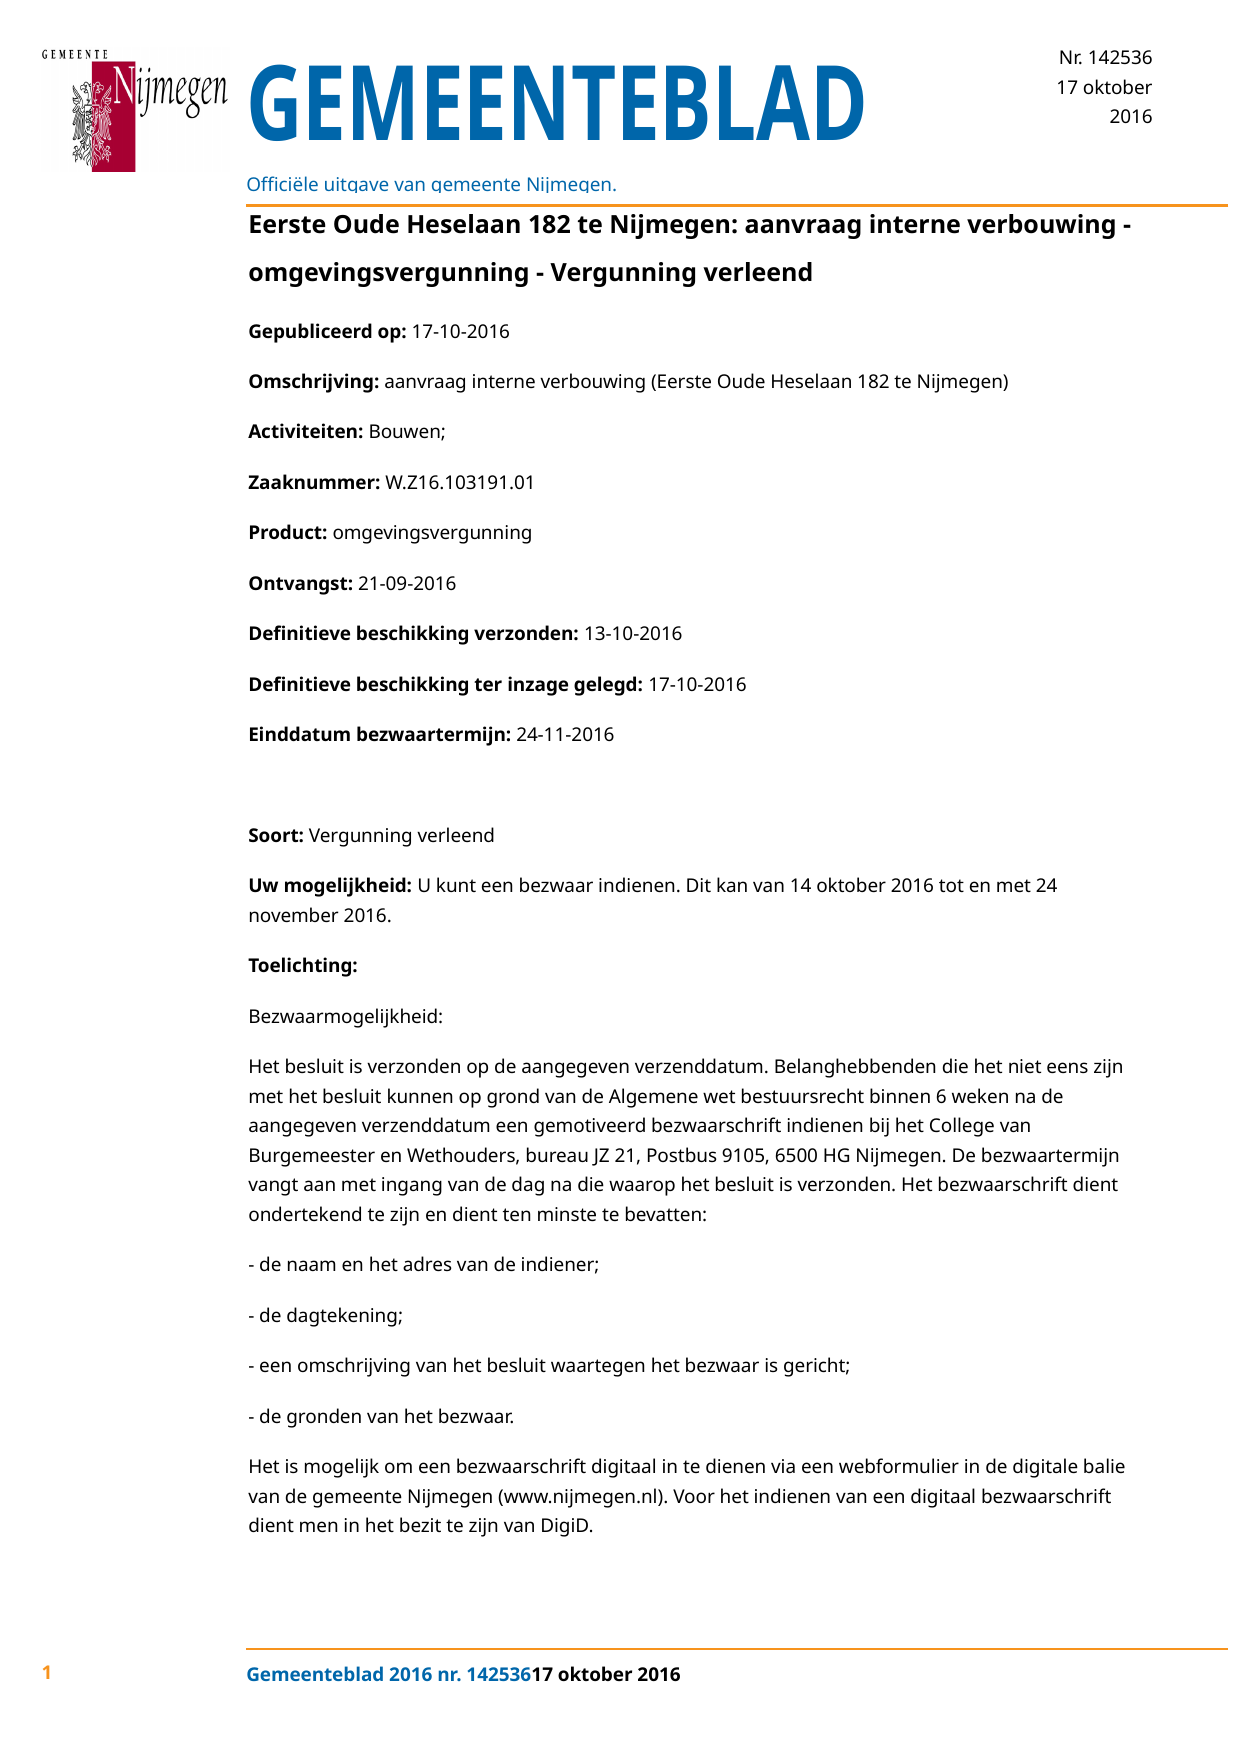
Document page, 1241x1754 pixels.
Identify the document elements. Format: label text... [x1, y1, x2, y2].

text Bezwaarmogelijkheid: [248, 1003, 1152, 1029]
text Product: omgevingsvergunning [248, 519, 1152, 545]
text Zaaknummer: W.Z16.103191.01 [248, 469, 1152, 495]
text Definitieve beschikking verzonden: 13-10-2016 [248, 620, 1152, 646]
text - een omschrijving van het besluit waartegen het bezwaar is gericht; [248, 1352, 1152, 1378]
text Omschrijving: aanvraag interne verbouwing (Eerste Oude Heselaan 182 te Nijmegen) [248, 368, 1152, 394]
text - de gronden van het bezwaar. [248, 1403, 1152, 1429]
text Activiteiten: Bouwen; [248, 419, 1152, 444]
text Eerste Oude Heselaan 182 te Nijmegen: aanvraag interne verbouwing - omgevingsvergunning - Vergunning verleend [248, 207, 1152, 288]
text Het is mogelijk om een bezwaarschrift digitaal in te dienen via een webformulier in de digitale balie van de gemeente Nijmegen (www.nijmegen.nl). Voor het indienen van een digitaal bezwaarschrift dient men in het bezit te zijn van DigiD. [248, 1453, 1152, 1538]
text - de dagtekening; [248, 1302, 1152, 1328]
text Gepubliceerd op: 17-10-2016 [248, 318, 1152, 344]
picture [41, 47, 231, 172]
text Toelichting: [248, 952, 1152, 978]
text Soort: Vergunning verleend [248, 822, 1152, 848]
text Definitieve beschikking ter inzage gelegd: 17-10-2016 [248, 671, 1152, 697]
text Het besluit is verzonden op de aangegeven verzenddatum. Belanghebbenden die het niet eens zijn met het besluit kunnen op grond van de Algemene wet bestuursrecht binnen 6 weken na de aangegeven verzenddatum een gemotiveerd bezwaarschrift indienen bij het College van Burgemeester en Wethouders, bureau JZ 21, Postbus 9105, 6500 HG Nijmegen. De bezwaartermijn vangt aan met ingang van de dag na die waarop het besluit is verzonden. Het bezwaarschrift dient ondertekend te zijn en dient ten minste te bevatten: [248, 1053, 1152, 1227]
text Einddatum bezwaartermijn: 24-11-2016 [248, 721, 1152, 747]
text Ontvangst: 21-09-2016 [248, 570, 1152, 596]
text Uw mogelijkheid: U kunt een bezwaar indienen. Dit kan van 14 oktober 2016 tot en met 24 november 2016. [248, 872, 1152, 928]
text - de naam en het adres van de indiener; [248, 1252, 1152, 1277]
